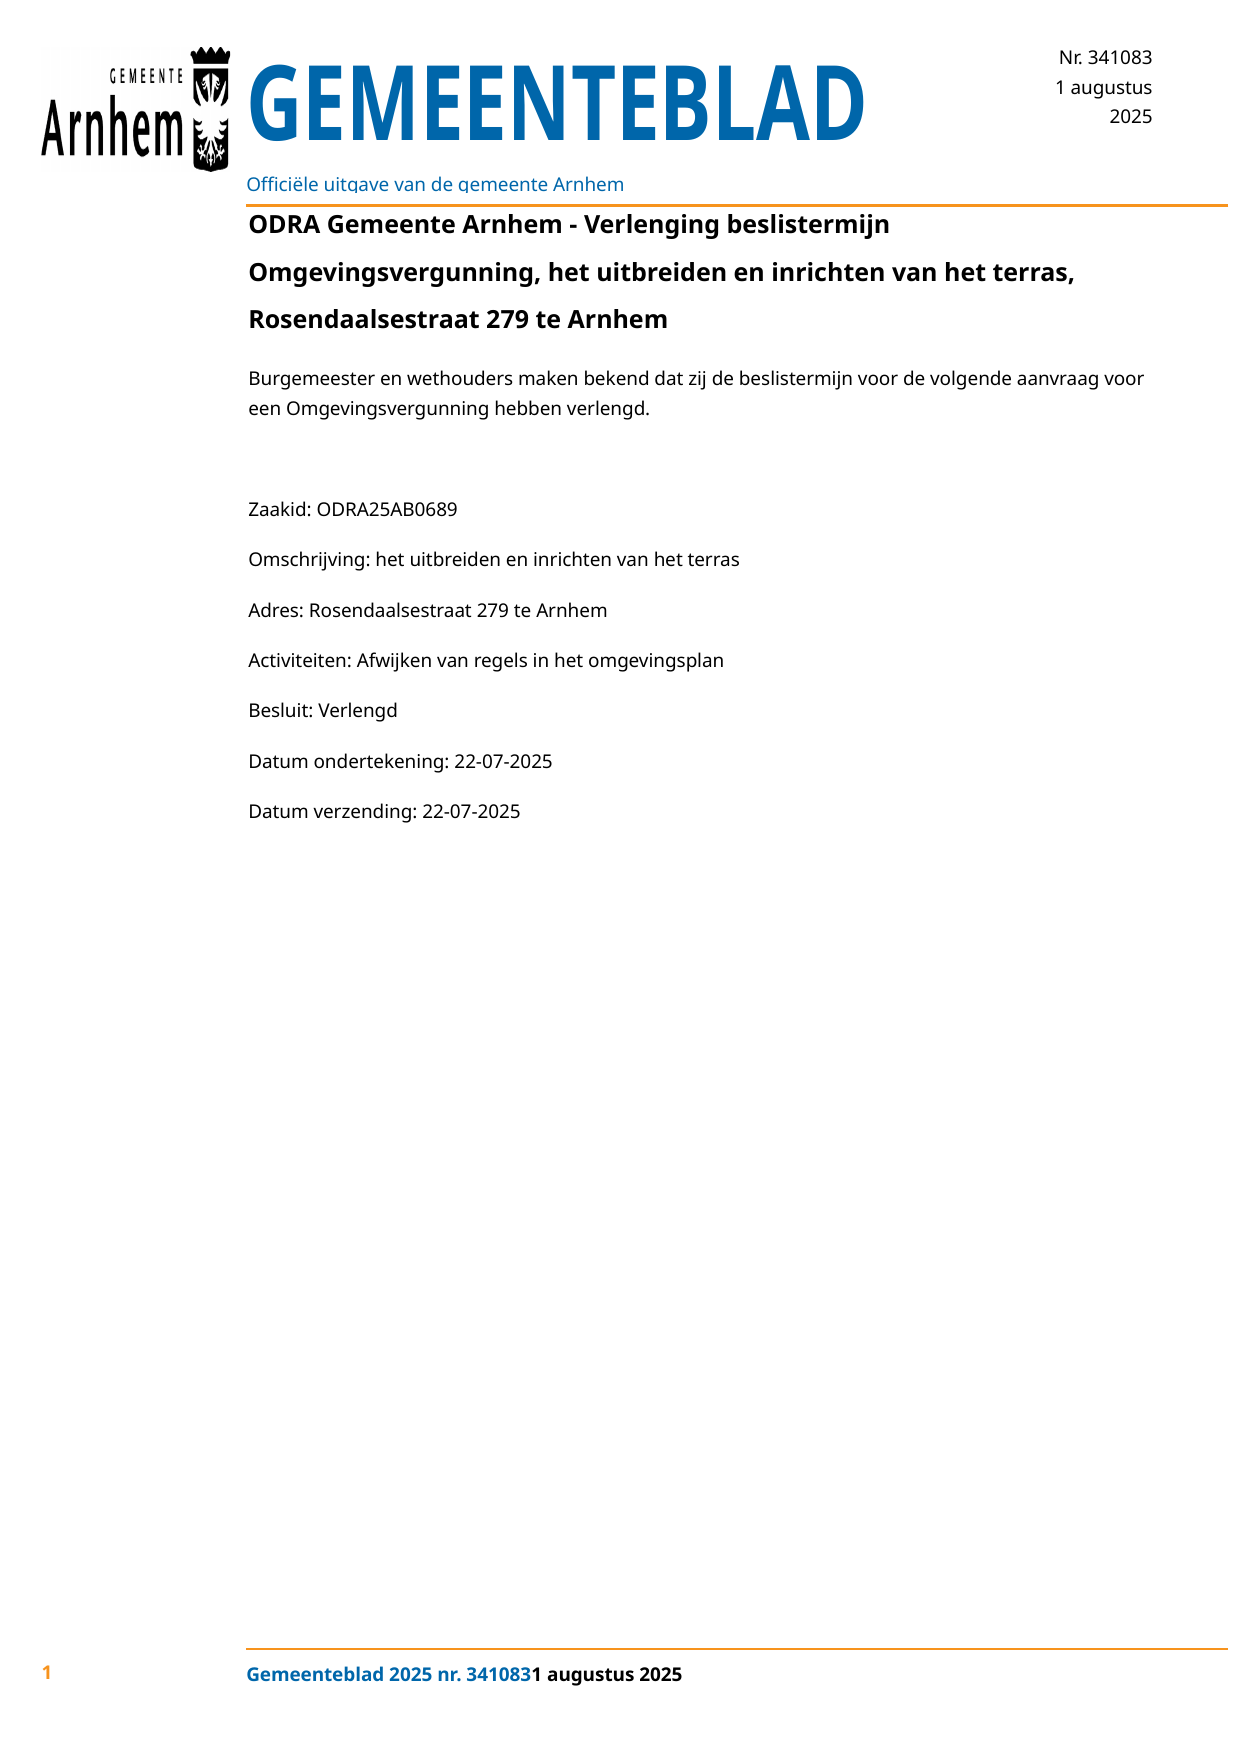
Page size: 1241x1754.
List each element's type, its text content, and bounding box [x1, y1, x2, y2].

text Adres: Rosendaalsestraat 279 te Arnhem [248, 597, 1152, 622]
text Besluit: Verlengd [248, 698, 1152, 723]
text Zaakid: ODRA25AB0689 [248, 496, 1152, 522]
text Datum verzending: 22-07-2025 [248, 798, 1152, 824]
text ODRA Gemeente Arnhem - Verlenging beslistermijn Omgevingsvergunning, het uitbreiden en inrichten van het terras, Rosendaalsestraat 279 te Arnhem [248, 207, 1152, 336]
text Burgemeester en wethouders maken bekend dat zij de beslistermijn voor de volgende aanvraag voor een Omgevingsvergunning hebben verlengd. [248, 366, 1152, 421]
text Datum ondertekening: 22-07-2025 [248, 748, 1152, 774]
text Omschrijving: het uitbreiden en inrichten van het terras [248, 546, 1152, 572]
picture [41, 47, 231, 172]
text Activiteiten: Afwijken van regels in het omgevingsplan [248, 647, 1152, 673]
